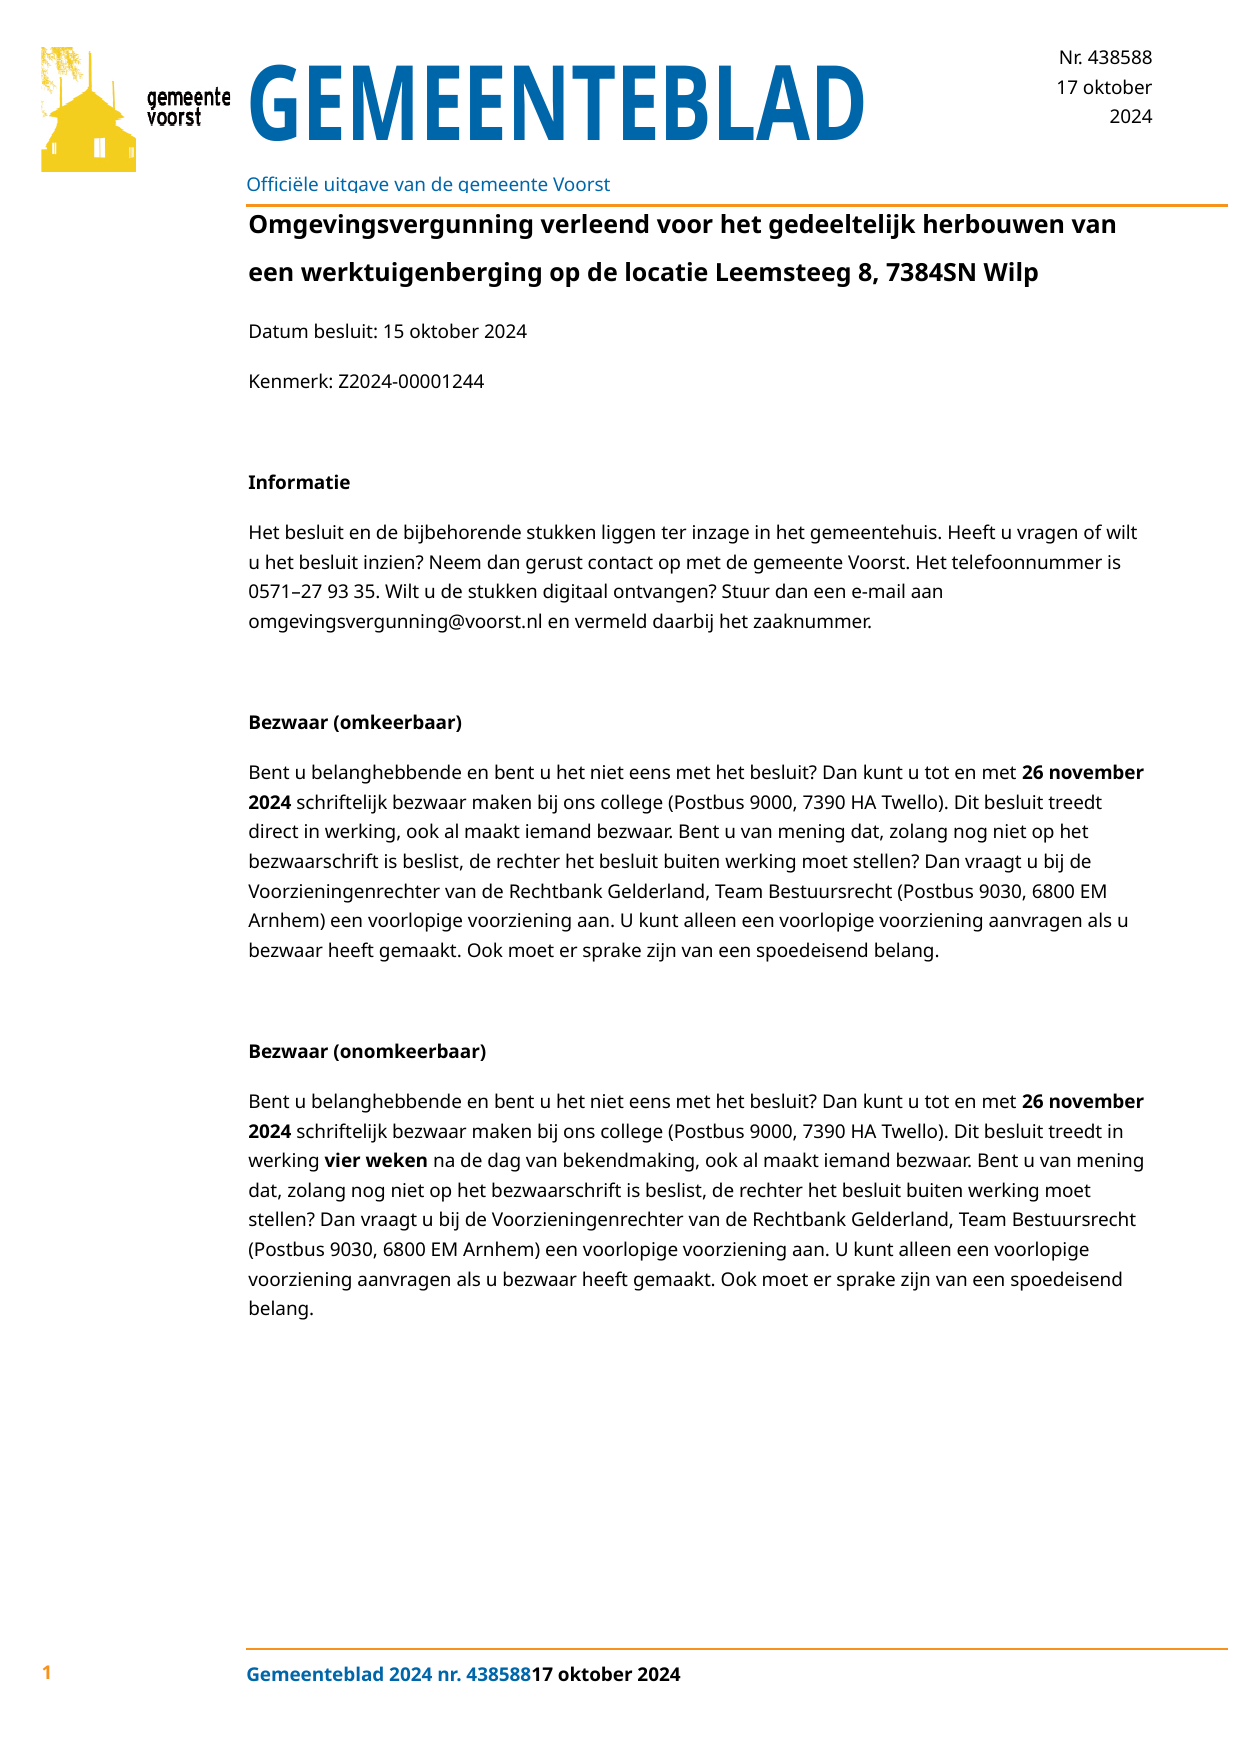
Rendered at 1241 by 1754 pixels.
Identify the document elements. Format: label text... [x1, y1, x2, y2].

text Bezwaar (onomkeerbaar) [248, 1038, 1152, 1064]
text Het besluit en de bijbehorende stukken liggen ter inzage in het gemeentehuis. Heeft u vragen of wilt u het besluit inzien? Neem dan gerust contact op met de gemeente Voorst. Het telefoonnummer is 0571–27 93 35. Wilt u de stukken digitaal ontvangen? Stuur dan een e-mail aan omgevingsvergunning@voorst.nl en vermeld daarbij het zaaknummer. [248, 519, 1152, 634]
text Bezwaar (omkeerbaar) [248, 709, 1152, 735]
text Informatie [248, 469, 1152, 495]
picture [41, 47, 231, 172]
text Datum besluit: 15 oktober 2024 [248, 318, 1152, 344]
text Kenmerk: Z2024-00001244 [248, 368, 1152, 394]
text Omgevingsvergunning verleend voor het gedeeltelijk herbouwen van een werktuigenberging op de locatie Leemsteeg 8, 7384SN Wilp [248, 207, 1152, 288]
text Bent u belanghebbende en bent u het niet eens met het besluit? Dan kunt u tot en met 26 november 2024 schriftelijk bezwaar maken bij ons college (Postbus 9000, 7390 HA Twello). Dit besluit treedt in werking vier weken na de dag van bekendmaking, ook al maakt iemand bezwaar. Bent u van mening dat, zolang nog niet op het bezwaarschrift is beslist, de rechter het besluit buiten werking moet stellen? Dan vraagt u bij de Voorzieningenrechter van de Rechtbank Gelderland, Team Bestuursrecht (Postbus 9030, 6800 EM Arnhem) een voorlopige voorziening aan. U kunt alleen een voorlopige voorziening aanvragen als u bezwaar heeft gemaakt. Ook moet er sprake zijn van een spoedeisend belang. [248, 1088, 1152, 1321]
text Bent u belanghebbende en bent u het niet eens met het besluit? Dan kunt u tot en met 26 november 2024 schriftelijk bezwaar maken bij ons college (Postbus 9000, 7390 HA Twello). Dit besluit treedt direct in werking, ook al maakt iemand bezwaar. Bent u van mening dat, zolang nog niet op het bezwaarschrift is beslist, de rechter het besluit buiten werking moet stellen? Dan vraagt u bij de Voorzieningenrechter van de Rechtbank Gelderland, Team Bestuursrecht (Postbus 9030, 6800 EM Arnhem) een voorlopige voorziening aan. U kunt alleen een voorlopige voorziening aanvragen als u bezwaar heeft gemaakt. Ook moet er sprake zijn van een spoedeisend belang. [248, 759, 1152, 963]
